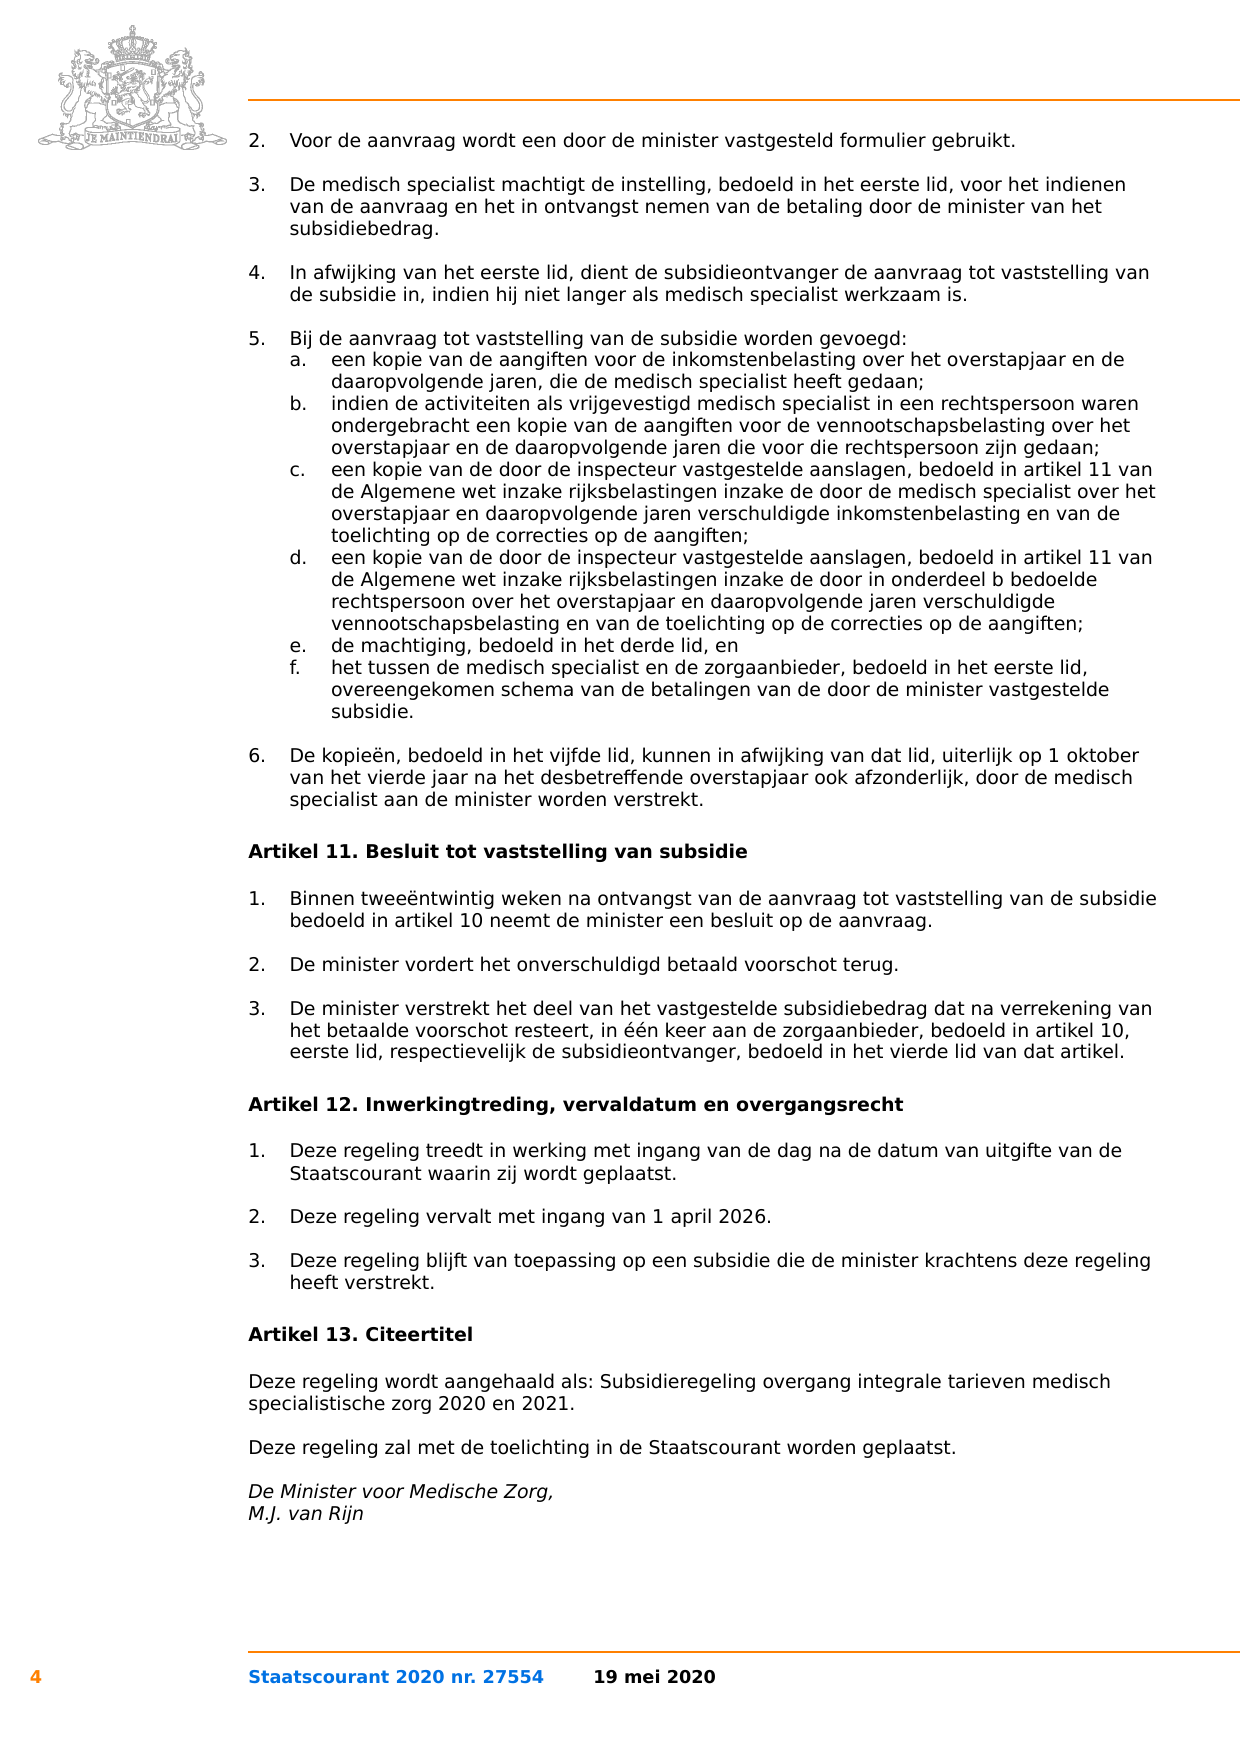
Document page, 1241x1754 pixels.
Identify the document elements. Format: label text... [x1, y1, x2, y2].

text De Minister voor Medische Zorg, M.J. van Rijn [248, 1481, 1163, 1525]
text 3. De medisch specialist machtigt de instelling, bedoeld in het eerste lid, voor het indienen van de aanvraag en het in ontvangst nemen van de betaling door de minister van het subsidiebedrag. [248, 174, 1163, 240]
text a. een kopie van de aangiften voor de inkomstenbelasting over het overstapjaar en de daaropvolgende jaren, die de medisch specialist heeft gedaan; [289, 349, 1163, 393]
text Deze regeling wordt aangehaald als: Subsidieregeling overgang integrale tarieven medisch specialistische zorg 2020 en 2021. [248, 1371, 1163, 1415]
text e. de machtiging, bedoeld in het derde lid, en [289, 635, 1163, 657]
subtitle Artikel 13. Citeertitel [248, 1324, 1163, 1346]
text 3. Deze regeling blijft van toepassing op een subsidie die de minister krachtens deze regeling heeft verstrekt. [248, 1250, 1163, 1294]
text f. het tussen de medisch specialist en de zorgaanbieder, bedoeld in het eerste lid, overeengekomen schema van de betalingen van de door de minister vastgestelde subsidie. [289, 657, 1163, 723]
text 2. Deze regeling vervalt met ingang van 1 april 2026. [248, 1206, 1163, 1228]
text d. een kopie van de door de inspecteur vastgestelde aanslagen, bedoeld in artikel 11 van de Algemene wet inzake rijksbelastingen inzake de door in onderdeel b bedoelde rechtspersoon over het overstapjaar en daaropvolgende jaren verschuldigde vennootschapsbelasting en van de toelichting op de correcties op de aangiften; [289, 547, 1163, 635]
text Deze regeling zal met de toelichting in de Staatscourant worden geplaatst. [248, 1437, 1163, 1459]
text 2. Voor de aanvraag wordt een door de minister vastgesteld formulier gebruikt. [248, 130, 1163, 152]
text b. indien de activiteiten als vrijgevestigd medisch specialist in een rechtspersoon waren ondergebracht een kopie van de aangiften voor de vennootschapsbelasting over het overstapjaar en de daaropvolgende jaren die voor die rechtspersoon zijn gedaan; [289, 393, 1163, 459]
text 3. De minister verstrekt het deel van het vastgestelde subsidiebedrag dat na verrekening van het betaalde voorschot resteert, in één keer aan de zorgaanbieder, bedoeld in artikel 10, eerste lid, respectievelijk de subsidieontvanger, bedoeld in het vierde lid van dat artikel. [248, 997, 1163, 1063]
text c. een kopie van de door de inspecteur vastgestelde aanslagen, bedoeld in artikel 11 van de Algemene wet inzake rijksbelastingen inzake de door de medisch specialist over het overstapjaar en daaropvolgende jaren verschuldigde inkomstenbelasting en van de toelichting op de correcties op de aangiften; [289, 459, 1163, 547]
text 2. De minister vordert het onverschuldigd betaald voorschot terug. [248, 954, 1163, 976]
text 1. Binnen tweeëntwintig weken na ontvangst van de aanvraag tot vaststelling van de subsidie bedoeld in artikel 10 neemt de minister een besluit op de aanvraag. [248, 888, 1163, 932]
subtitle Artikel 11. Besluit tot vaststelling van subsidie [248, 841, 1163, 863]
picture [38, 25, 227, 150]
subtitle Artikel 12. Inwerkingtreding, vervaldatum en overgangsrecht [248, 1093, 1163, 1115]
text 4. In afwijking van het eerste lid, dient de subsidieontvanger de aanvraag tot vaststelling van de subsidie in, indien hij niet langer als medisch specialist werkzaam is. [248, 262, 1163, 306]
text 6. De kopieën, bedoeld in het vijfde lid, kunnen in afwijking van dat lid, uiterlijk op 1 oktober van het vierde jaar na het desbetreffende overstapjaar ook afzonderlijk, door de medisch specialist aan de minister worden verstrekt. [248, 745, 1163, 811]
text 5. Bij de aanvraag tot vaststelling van de subsidie worden gevoegd: [248, 327, 1163, 349]
text 1. Deze regeling treedt in werking met ingang van de dag na de datum van uitgifte van de Staatscourant waarin zij wordt geplaatst. [248, 1140, 1163, 1184]
